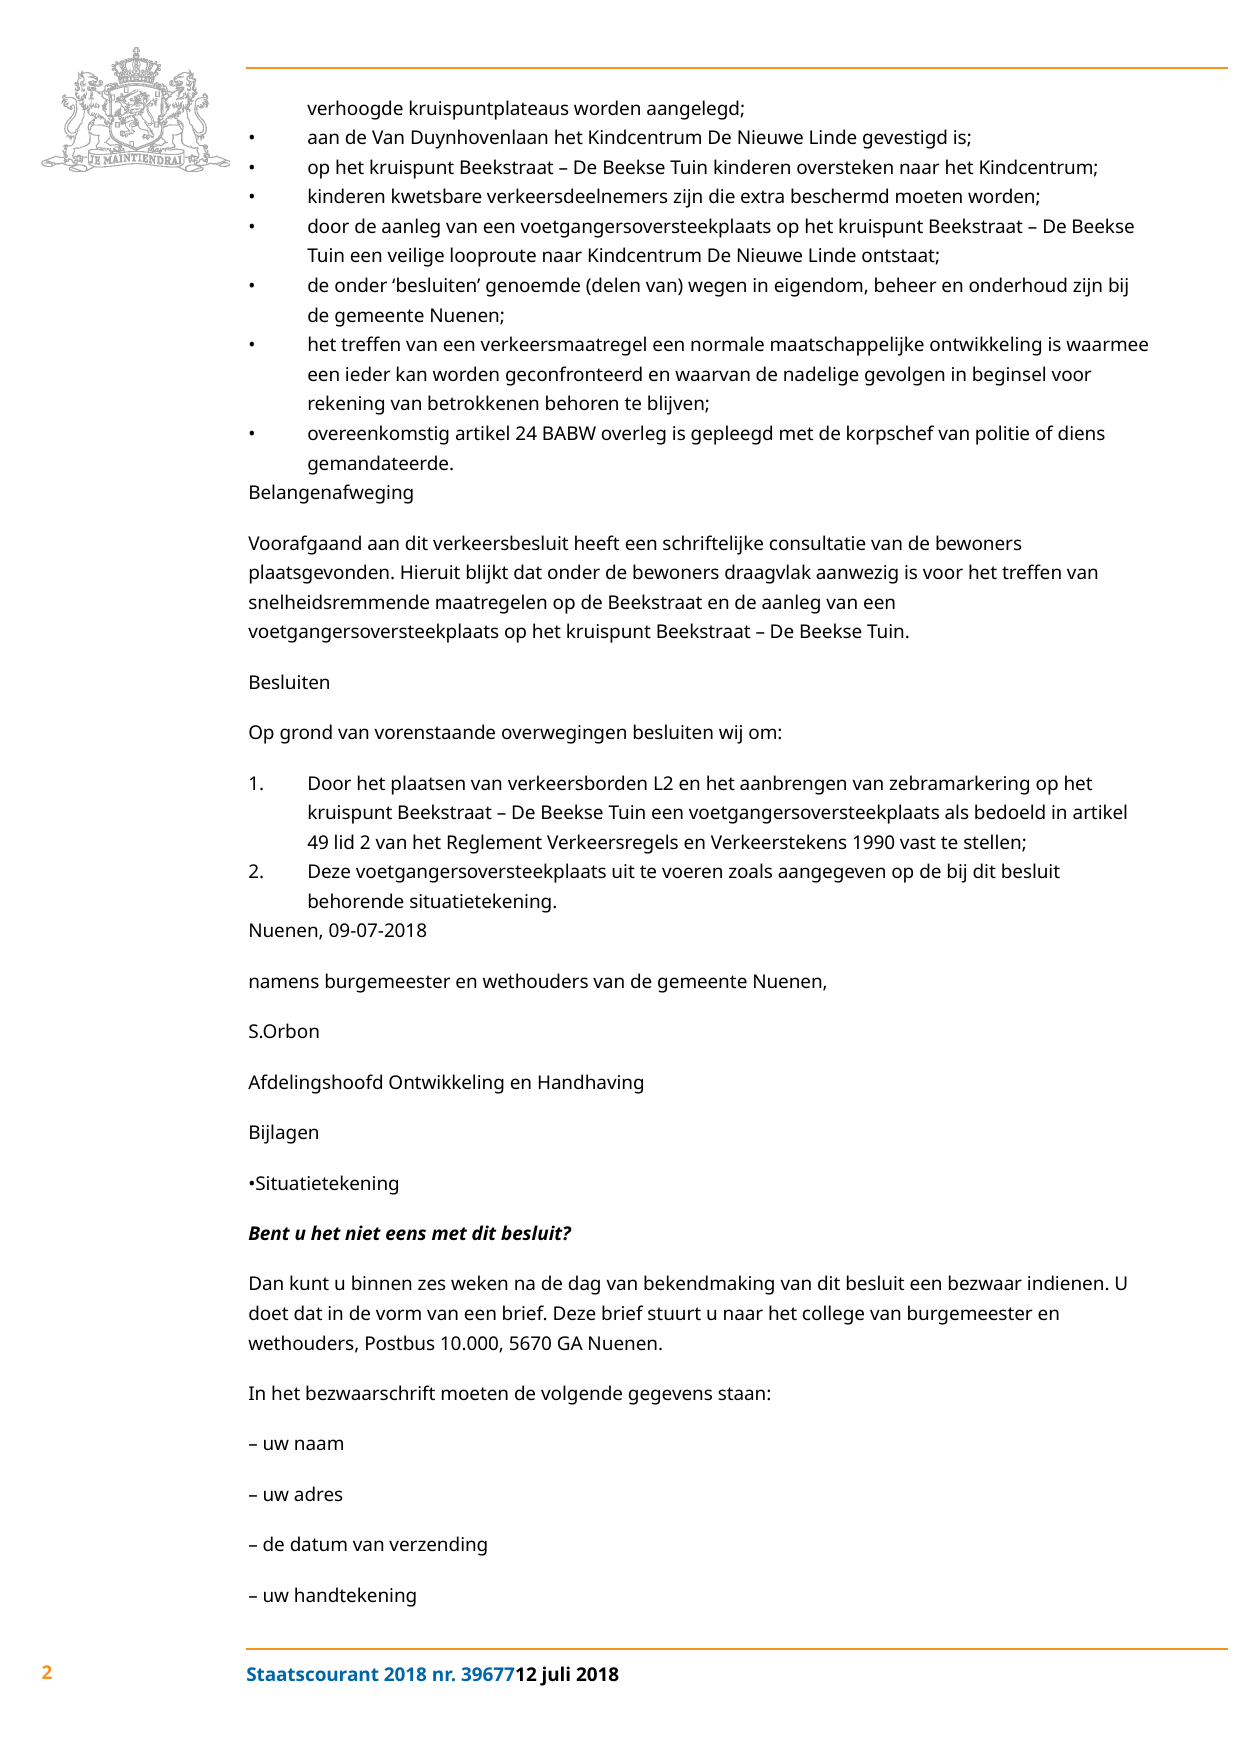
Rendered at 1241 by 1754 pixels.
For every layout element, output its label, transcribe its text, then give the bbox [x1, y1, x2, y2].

list kinderen kwetsbare verkeersdeelnemers zijn die extra beschermd moeten worden; [248, 183, 1152, 209]
list door de aanleg van een voetgangersoversteekplaats op het kruispunt Beekstraat – De Beekse Tuin een veilige looproute naar Kindcentrum De Nieuwe Linde ontstaat; [248, 213, 1152, 268]
text Nuenen, 09-07-2018 [248, 918, 1152, 943]
text Belangenafweging [248, 479, 1152, 505]
text In het bezwaarschrift moeten de volgende gegevens staan: [248, 1380, 1152, 1406]
text Dan kunt u binnen zes weken na de dag van bekendmaking van dit besluit een bezwaar indienen. U doet dat in de vorm van een brief. Deze brief stuurt u naar het college van burgemeester en wethouders, Postbus 10.000, 5670 GA Nuenen. [248, 1271, 1152, 1356]
text – uw adres [248, 1481, 1152, 1507]
text S.Orbon [248, 1018, 1152, 1044]
text •Situatietekening [248, 1170, 1152, 1196]
list de onder ‘besluiten’ genoemde (delen van) wegen in eigendom, beheer en onderhoud zijn bij de gemeente Nuenen; [248, 272, 1152, 328]
text Voorafgaand aan dit verkeersbesluit heeft een schriftelijke consultatie van de bewoners plaatsgevonden. Hieruit blijkt dat onder de bewoners draagvlak aanwezig is voor het treffen van snelheidsremmende maatregelen op de Beekstraat en de aanleg van een voetgangersoversteekplaats op het kruispunt Beekstraat – De Beekse Tuin. [248, 530, 1152, 644]
list Door het plaatsen van verkeersborden L2 en het aanbrengen van zebramarkering op het kruispunt Beekstraat – De Beekse Tuin een voetgangersoversteekplaats als bedoeld in artikel 49 lid 2 van het Reglement Verkeersregels en Verkeerstekens 1990 vast te stellen; [248, 770, 1152, 855]
text namens burgemeester en wethouders van de gemeente Nuenen, [248, 968, 1152, 994]
list het treffen van een verkeersmaatregel een normale maatschappelijke ontwikkeling is waarmee een ieder kan worden geconfronteerd en waarvan de nadelige gevolgen in beginsel voor rekening van betrokkenen behoren te blijven; [248, 331, 1152, 416]
picture [41, 47, 231, 172]
text Besluiten [248, 669, 1152, 695]
list verhoogde kruispuntplateaus worden aangelegd; [248, 95, 1152, 121]
text Bijlagen [248, 1119, 1152, 1145]
text Bent u het niet eens met dit besluit? [248, 1220, 1152, 1246]
text Op grond van vorenstaande overwegingen besluiten wij om: [248, 719, 1152, 745]
text – de datum van verzending [248, 1531, 1152, 1557]
list overeenkomstig artikel 24 BABW overleg is gepleegd met de korpschef van politie of diens gemandateerde. [248, 420, 1152, 476]
text – uw naam [248, 1431, 1152, 1456]
list op het kruispunt Beekstraat – De Beekse Tuin kinderen oversteken naar het Kindcentrum; [248, 154, 1152, 180]
text Afdelingshoofd Ontwikkeling en Handhaving [248, 1069, 1152, 1095]
list aan de Van Duynhovenlaan het Kindcentrum De Nieuwe Linde gevestigd is; [248, 124, 1152, 150]
text – uw handtekening [248, 1582, 1152, 1608]
list Deze voetgangersoversteekplaats uit te voeren zoals aangegeven op de bij dit besluit behorende situatietekening. [248, 858, 1152, 914]
